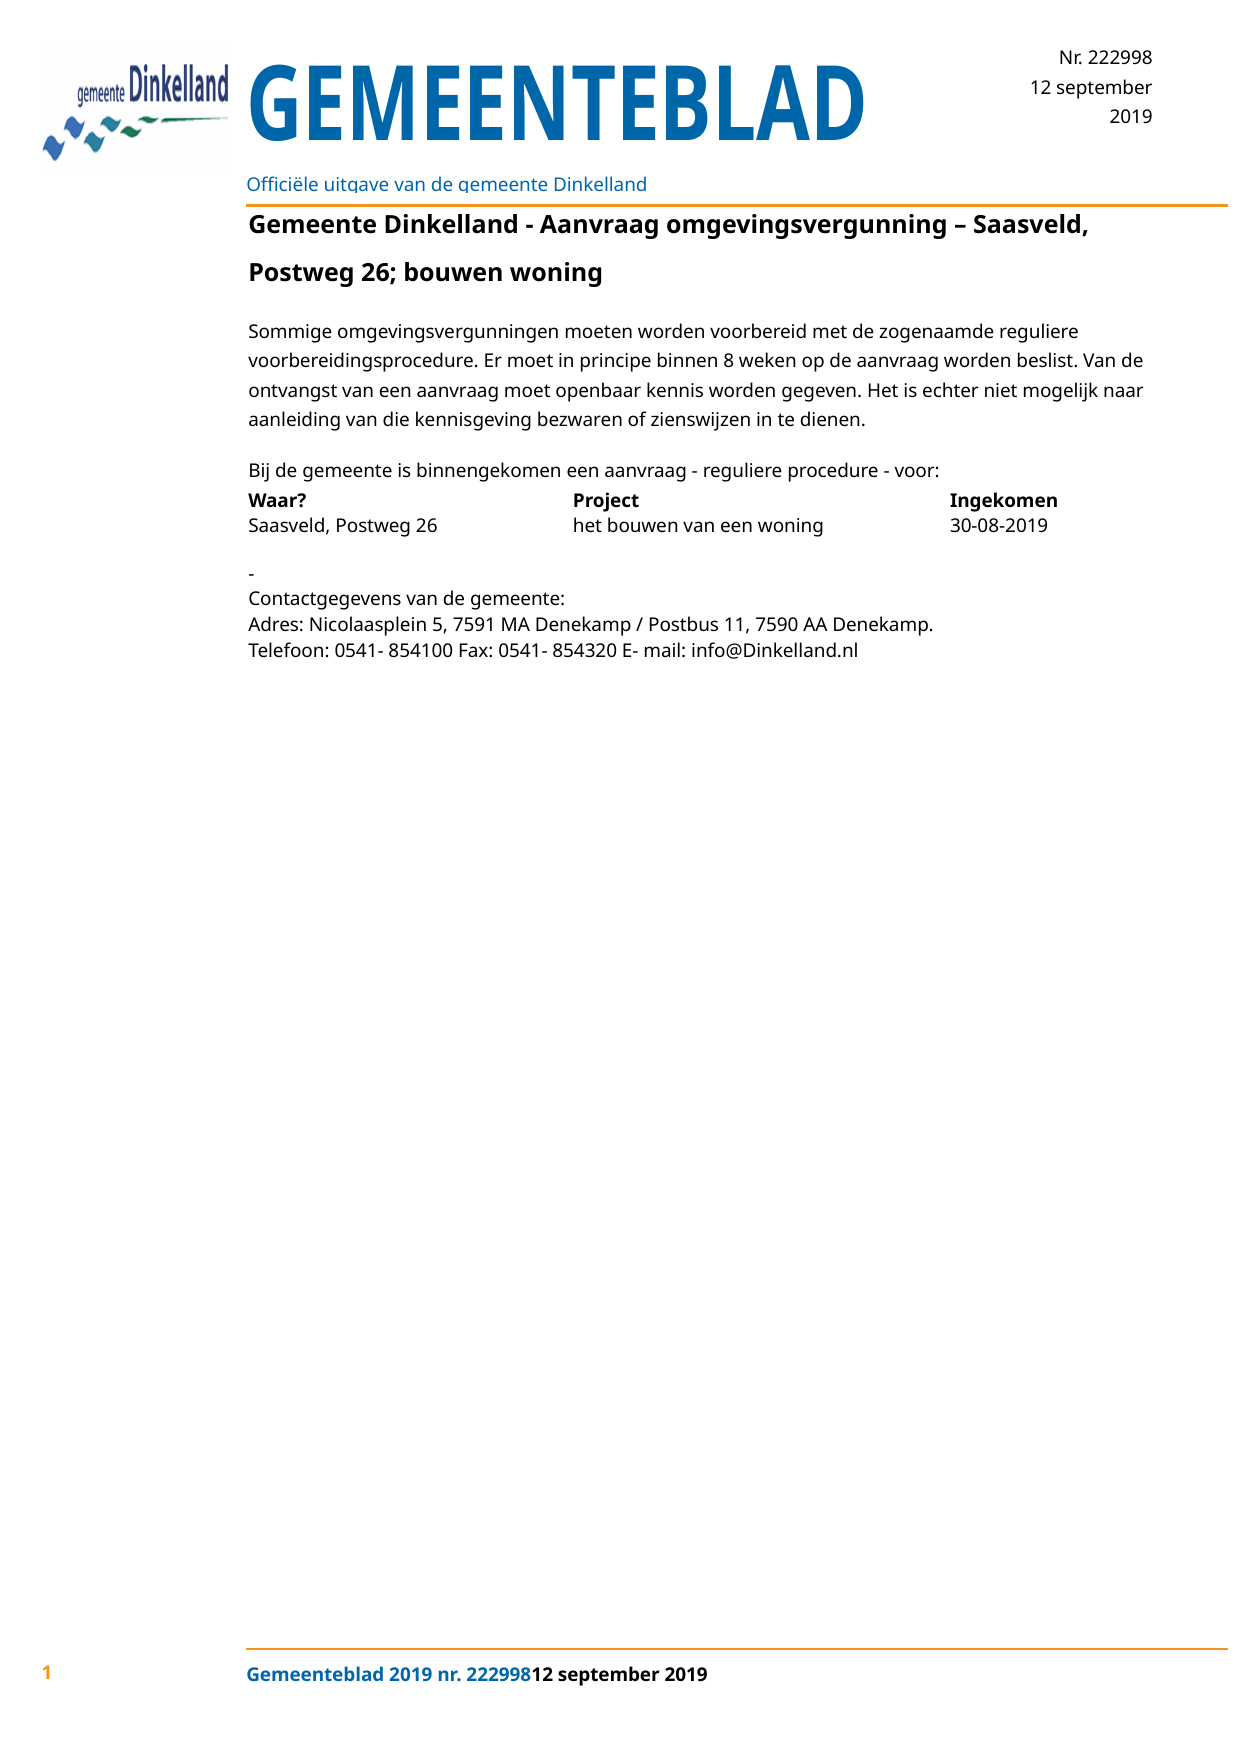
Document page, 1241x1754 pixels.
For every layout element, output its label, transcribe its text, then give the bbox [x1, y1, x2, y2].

table_cell Saasveld, Postweg 26 [248, 513, 573, 538]
text Sommige omgevingsvergunningen moeten worden voorbereid met de zogenaamde reguliere voorbereidingsprocedure. Er moet in principe binnen 8 weken op de aanvraag worden beslist. Van de ontvangst van een aanvraag moet openbaar kennis worden gegeven. Het is echter niet mogelijk naar aanleiding van die kennisgeving bezwaren of zienswijzen in te dienen. [248, 318, 1152, 432]
table_header Ingekomen [950, 487, 1152, 512]
text Contactgegevens van de gemeente: [248, 585, 1152, 611]
text Telefoon: 0541- 854100 Fax: 0541- 854320 E- mail: info@Dinkelland.nl [248, 637, 1152, 663]
text Adres: Nicolaasplein 5, 7591 MA Denekamp / Postbus 11, 7590 AA Denekamp. [248, 611, 1152, 637]
text Bij de gemeente is binnengekomen een aanvraag - reguliere procedure - voor: [248, 457, 1152, 483]
table_header Project [573, 487, 950, 512]
text Gemeente Dinkelland - Aanvraag omgevingsvergunning – Saasveld, Postweg 26; bouwen woning [248, 207, 1152, 288]
picture [41, 47, 231, 172]
table_header Waar? [248, 487, 573, 512]
table_cell het bouwen van een woning [573, 513, 950, 538]
text - [248, 560, 1152, 585]
table_cell 30-08-2019 [950, 513, 1152, 538]
